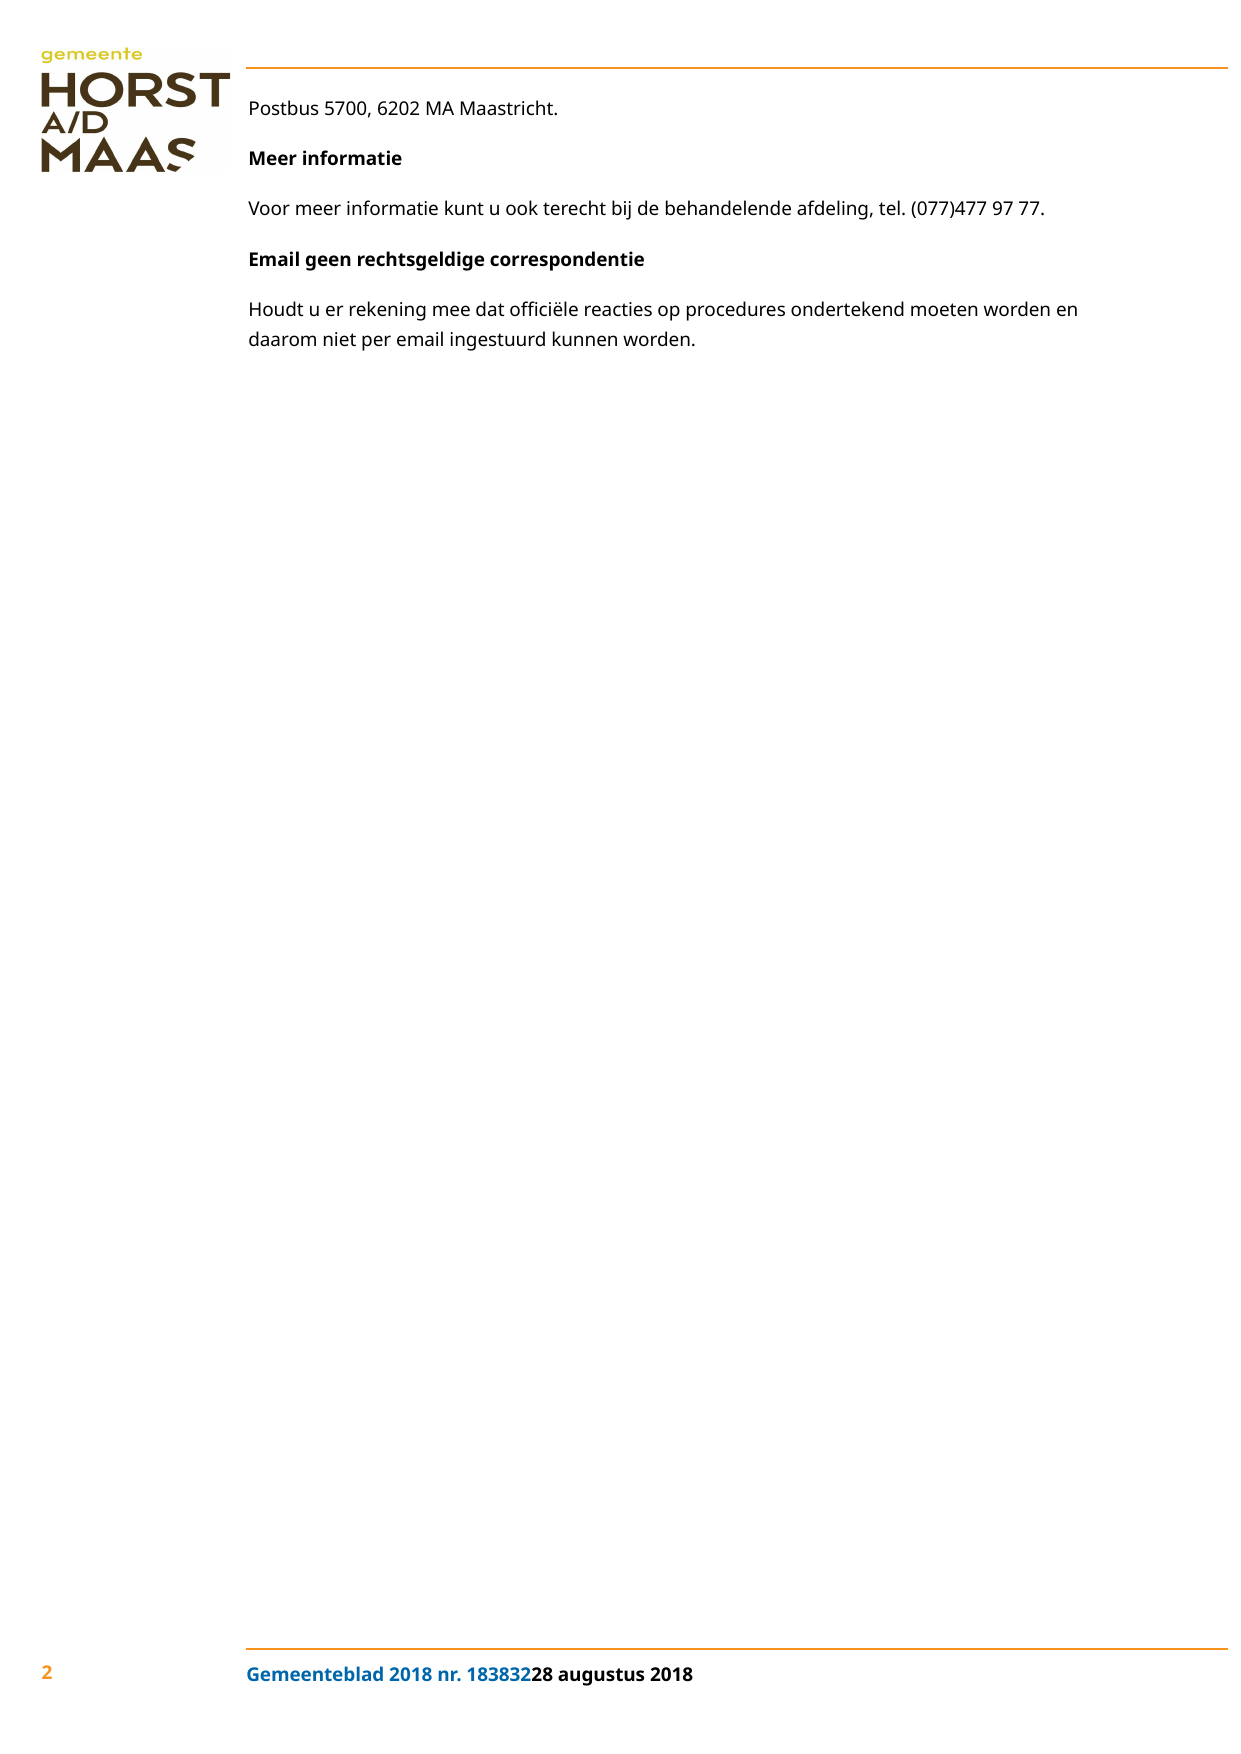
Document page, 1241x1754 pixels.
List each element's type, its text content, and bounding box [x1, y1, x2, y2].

text Email geen rechtsgeldige correspondentie [248, 246, 1152, 272]
text Meer informatie [248, 145, 1152, 171]
text Postbus 5700, 6202 MA Maastricht. [248, 95, 1152, 121]
text Houdt u er rekening mee dat officiële reacties op procedures ondertekend moeten worden en daarom niet per email ingestuurd kunnen worden. [248, 296, 1152, 352]
picture [41, 47, 231, 172]
text Voor meer informatie kunt u ook terecht bij de behandelende afdeling, tel. (077)477 97 77. [248, 196, 1152, 221]
